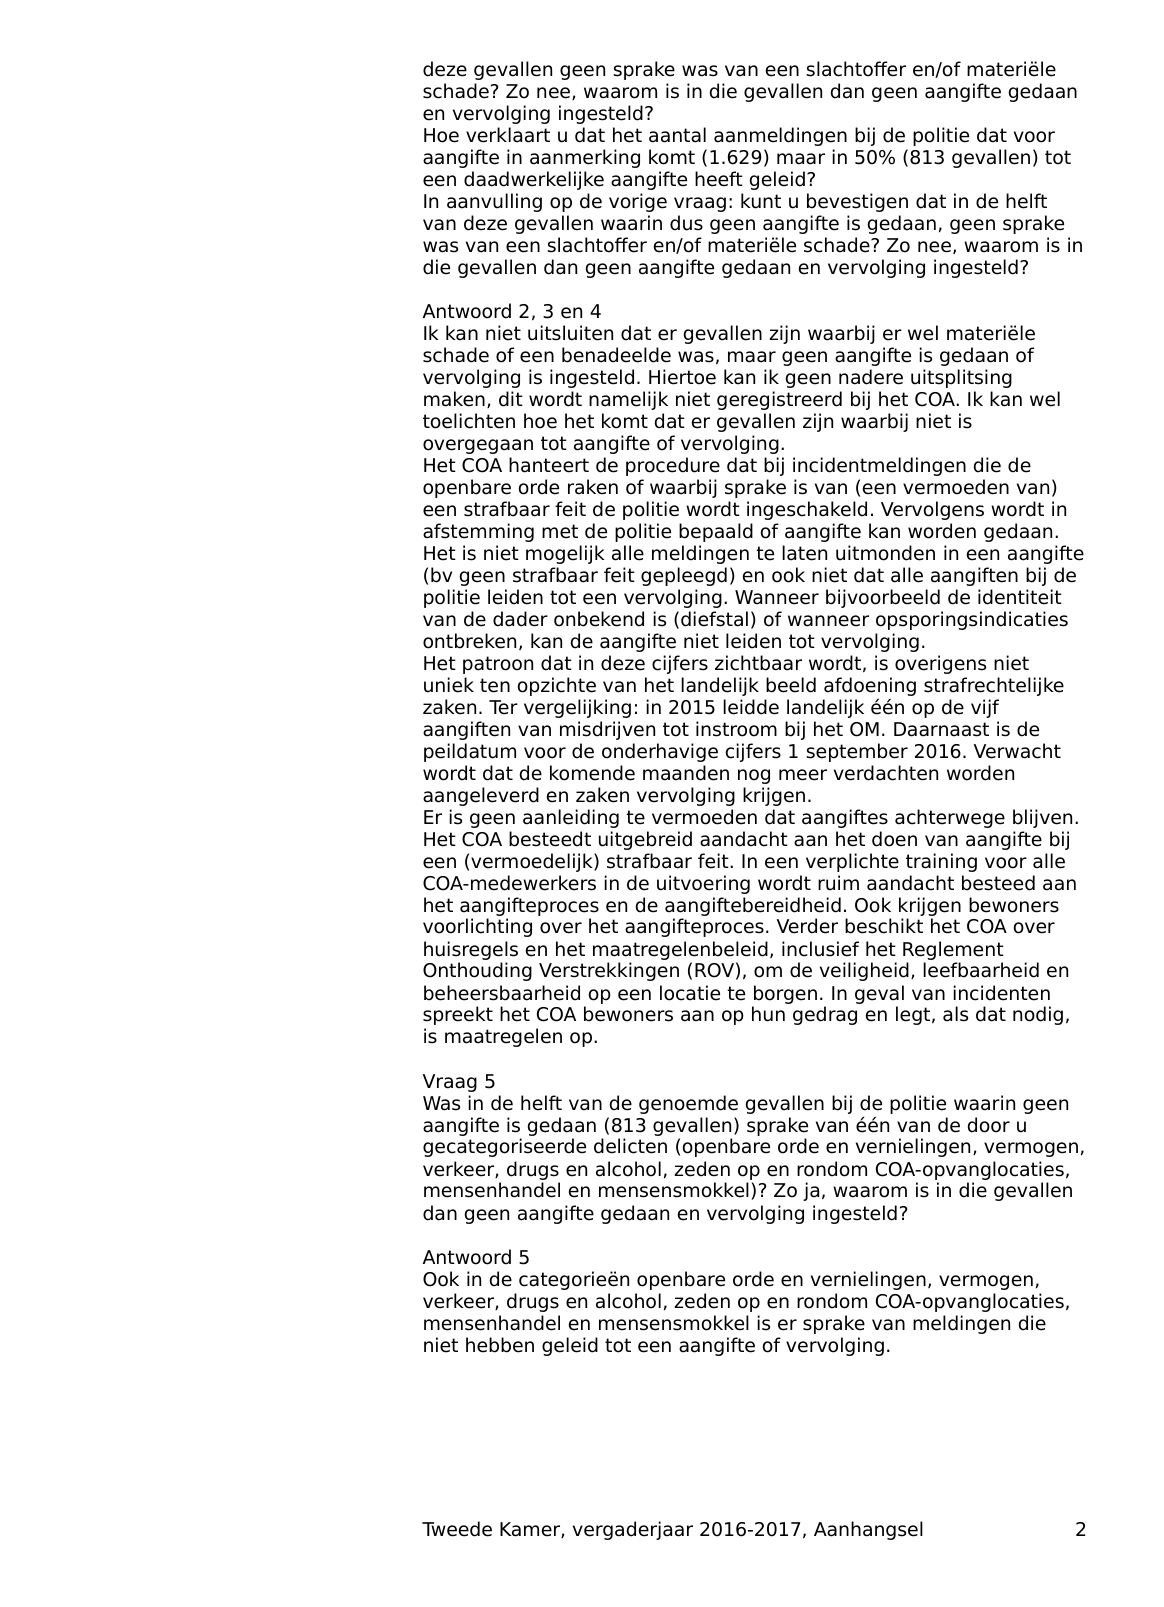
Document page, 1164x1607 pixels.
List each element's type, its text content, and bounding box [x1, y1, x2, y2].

text Antwoord 2, 3 en 4 [422, 301, 1087, 323]
text Vraag 5 [422, 1071, 1087, 1092]
text deze gevallen geen sprake was van een slachtoffer en/of materiële schade? Zo nee, waarom is in die gevallen dan geen aangifte gedaan en vervolging ingesteld? [422, 59, 1087, 125]
text Hoe verklaart u dat het aantal aanmeldingen bij de politie dat voor aangifte in aanmerking komt (1.629) maar in 50% (813 gevallen) tot een daadwerkelijke aangifte heeft geleid? [422, 125, 1087, 191]
text In aanvulling op de vorige vraag: kunt u bevestigen dat in de helft van deze gevallen waarin dus geen aangifte is gedaan, geen sprake was van een slachtoffer en/of materiële schade? Zo nee, waarom is in die gevallen dan geen aangifte gedaan en vervolging ingesteld? [422, 191, 1087, 279]
text Het COA hanteert de procedure dat bij incidentmeldingen die de openbare orde raken of waarbij sprake is van (een vermoeden van) een strafbaar feit de politie wordt ingeschakeld. Vervolgens wordt in afstemming met de politie bepaald of aangifte kan worden gedaan. Het is niet mogelijk alle meldingen te laten uitmonden in een aangifte (bv geen strafbaar feit gepleegd) en ook niet dat alle aangiften bij de politie leiden tot een vervolging. Wanneer bijvoorbeeld de identiteit van de dader onbekend is (diefstal) of wanneer opsporingsindicaties ontbreken, kan de aangifte niet leiden tot vervolging. [422, 455, 1087, 653]
text Was in de helft van de genoemde gevallen bij de politie waarin geen aangifte is gedaan (813 gevallen) sprake van één van de door u gecategoriseerde delicten (openbare orde en vernielingen, vermogen, verkeer, drugs en alcohol, zeden op en rondom COA-opvanglocaties, mensenhandel en mensensmokkel)? Zo ja, waarom is in die gevallen dan geen aangifte gedaan en vervolging ingesteld? [422, 1092, 1087, 1224]
text Antwoord 5 [422, 1247, 1087, 1268]
text Ik kan niet uitsluiten dat er gevallen zijn waarbij er wel materiële schade of een benadeelde was, maar geen aangifte is gedaan of vervolging is ingesteld. Hiertoe kan ik geen nadere uitsplitsing maken, dit wordt namelijk niet geregistreerd bij het COA. Ik kan wel toelichten hoe het komt dat er gevallen zijn waarbij niet is overgegaan tot aangifte of vervolging. [422, 323, 1087, 455]
text Het patroon dat in deze cijfers zichtbaar wordt, is overigens niet uniek ten opzichte van het landelijk beeld afdoening strafrechtelijke zaken. Ter vergelijking: in 2015 leidde landelijk één op de vijf aangiften van misdrijven tot instroom bij het OM. Daarnaast is de peildatum voor de onderhavige cijfers 1 september 2016. Verwacht wordt dat de komende maanden nog meer verdachten worden aangeleverd en zaken vervolging krijgen. [422, 653, 1087, 807]
text Er is geen aanleiding te vermoeden dat aangiftes achterwege blijven. Het COA besteedt uitgebreid aandacht aan het doen van aangifte bij een (vermoedelijk) strafbaar feit. In een verplichte training voor alle COA-medewerkers in de uitvoering wordt ruim aandacht besteed aan het aangifteproces en de aangiftebereidheid. Ook krijgen bewoners voorlichting over het aangifteproces. Verder beschikt het COA over huisregels en het maatregelenbeleid, inclusief het Reglement Onthouding Verstrekkingen (ROV), om de veiligheid, leefbaarheid en beheersbaarheid op een locatie te borgen. In geval van incidenten spreekt het COA bewoners aan op hun gedrag en legt, als dat nodig, is maatregelen op. [422, 807, 1087, 1048]
text Ook in de categorieën openbare orde en vernielingen, vermogen, verkeer, drugs en alcohol, zeden op en rondom COA-opvanglocaties, mensenhandel en mensensmokkel is er sprake van meldingen die niet hebben geleid tot een aangifte of vervolging. [422, 1268, 1087, 1356]
